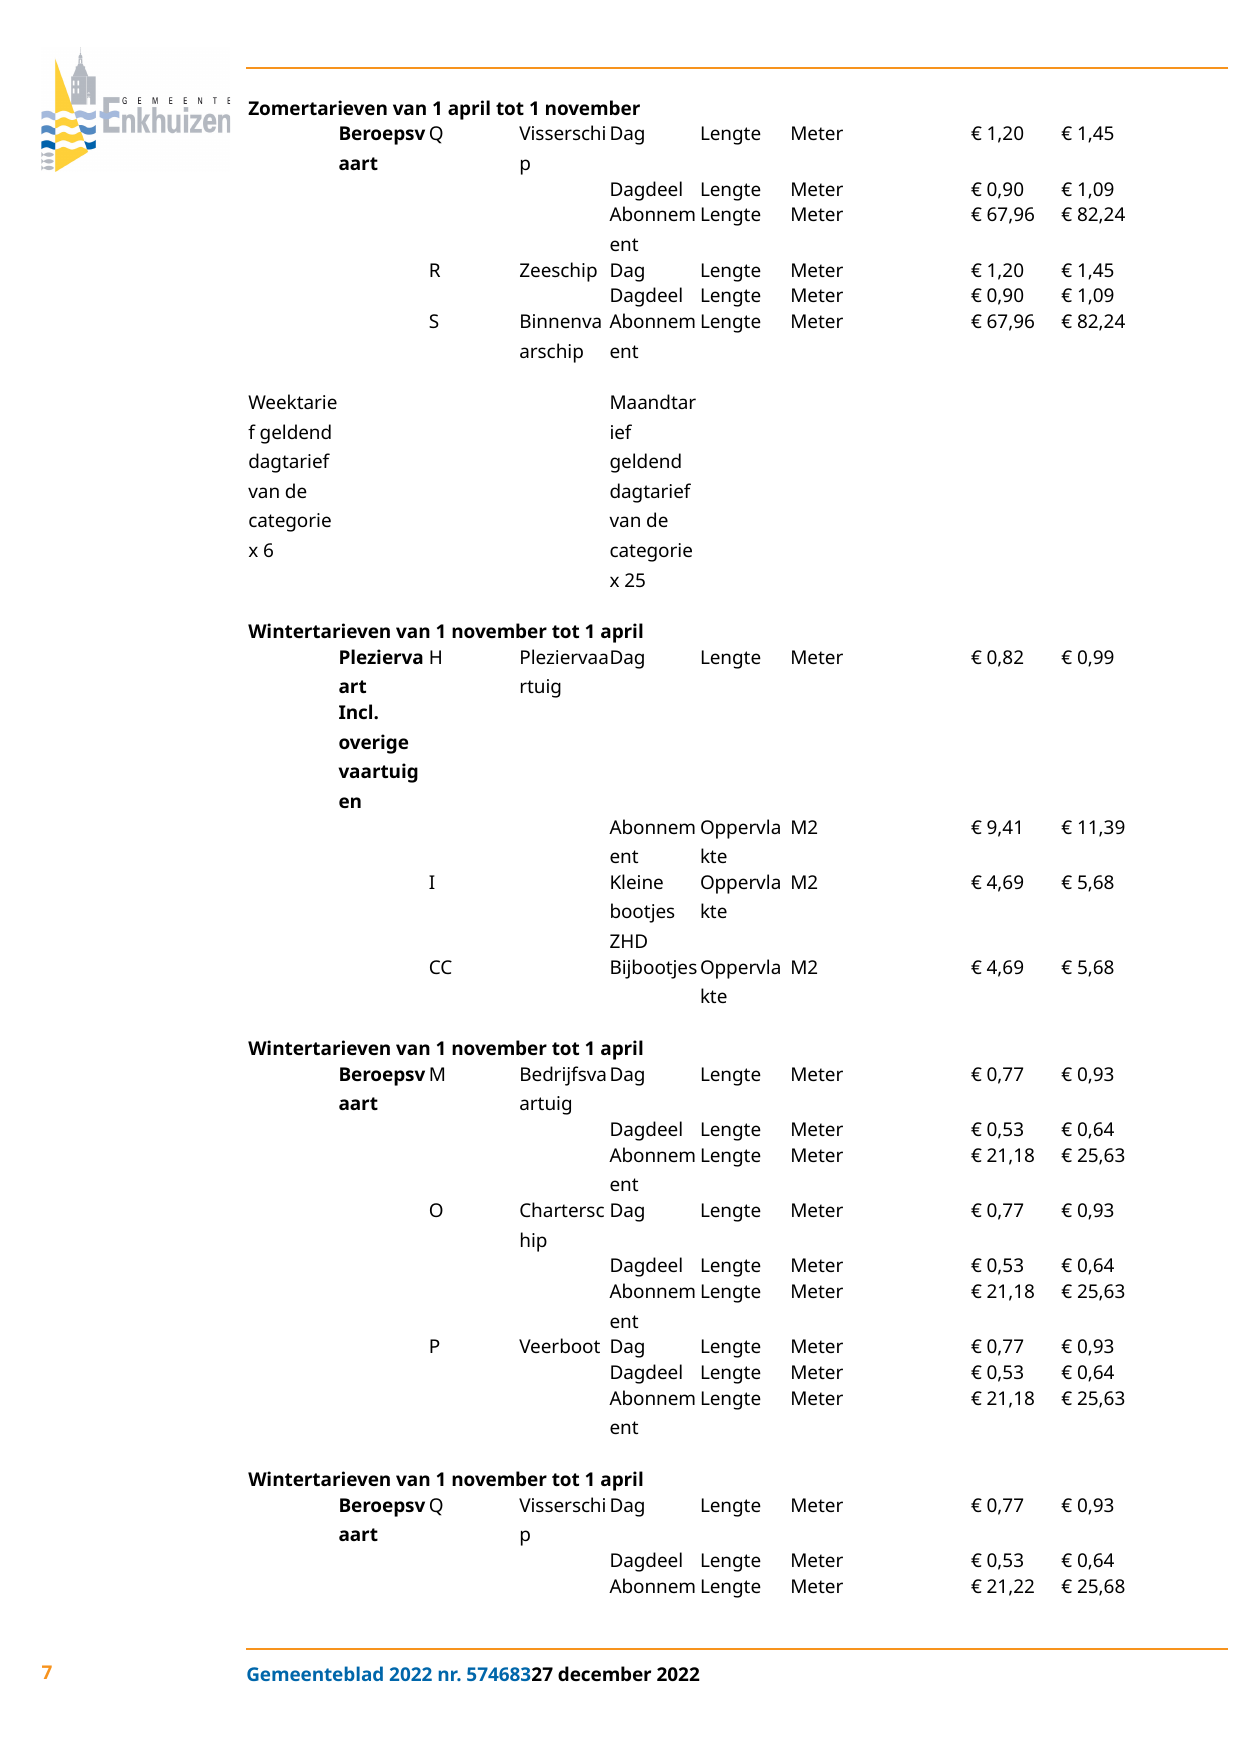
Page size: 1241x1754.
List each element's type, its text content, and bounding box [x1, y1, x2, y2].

table_cell Lengte [700, 644, 790, 699]
table_cell Lengte [700, 1573, 790, 1598]
table_cell [429, 283, 519, 308]
table_cell [881, 1547, 971, 1573]
table_cell [248, 1359, 338, 1385]
table_cell [248, 1197, 338, 1252]
table_cell € 82,24 [1061, 202, 1152, 257]
table_cell [248, 364, 1152, 389]
table_cell € 25,63 [1061, 1278, 1152, 1333]
table_cell [881, 308, 971, 364]
table_cell [248, 1116, 338, 1142]
table_cell [338, 257, 429, 283]
table_cell € 82,24 [1061, 308, 1152, 364]
table_cell Charterschip [519, 1197, 609, 1252]
table_cell Meter [790, 1253, 881, 1278]
table_cell Q [429, 121, 519, 176]
table_cell Lengte [700, 308, 790, 364]
table_cell Dagdeel [609, 1253, 700, 1278]
table_cell [700, 699, 790, 814]
table_cell € 0,93 [1061, 1061, 1152, 1116]
table_cell Lengte [700, 1385, 790, 1440]
table_cell Abonnement [609, 814, 700, 869]
table_cell Lengte [700, 1253, 790, 1278]
table_cell Dag [609, 1061, 700, 1116]
table_cell € 0,77 [971, 1197, 1061, 1252]
table_cell [338, 1278, 429, 1333]
table_cell Zomertarieven van 1 april tot 1 november [248, 95, 1152, 121]
table_cell Dagdeel [609, 1359, 700, 1385]
table_cell Lengte [700, 257, 790, 283]
table_cell Lengte [700, 1334, 790, 1359]
table_cell [248, 121, 338, 176]
table_cell Lengte [700, 1547, 790, 1573]
table_cell Meter [790, 1385, 881, 1440]
table_cell [338, 1334, 429, 1359]
table_cell € 0,99 [1061, 644, 1152, 699]
table_cell € 21,22 [971, 1573, 1061, 1598]
table_cell Meter [790, 1278, 881, 1333]
table_cell [429, 1359, 519, 1385]
table_cell [338, 1197, 429, 1252]
table_cell [881, 954, 971, 1009]
table_cell P [429, 1334, 519, 1359]
table_cell € 0,64 [1061, 1547, 1152, 1573]
table_cell H [429, 644, 519, 699]
table_cell € 0,64 [1061, 1359, 1152, 1385]
table_cell [881, 1061, 971, 1116]
table_cell [248, 1385, 338, 1440]
table_cell € 0,77 [971, 1492, 1061, 1547]
table_cell [519, 1547, 609, 1573]
table_cell Meter [790, 644, 881, 699]
table_cell [519, 1253, 609, 1278]
table_cell [519, 814, 609, 869]
table_cell [429, 1573, 519, 1598]
table_cell [519, 1359, 609, 1385]
table_cell [338, 1385, 429, 1440]
table_cell Dag [609, 1334, 700, 1359]
table_cell € 0,93 [1061, 1492, 1152, 1547]
table_cell Meter [790, 1061, 881, 1116]
table_cell € 0,77 [971, 1061, 1061, 1116]
table_cell [881, 644, 971, 699]
table_cell [519, 202, 609, 257]
table_cell Q [429, 1492, 519, 1547]
table_cell [248, 1547, 338, 1573]
table_cell [519, 954, 609, 1009]
table_cell [248, 814, 338, 869]
table_cell Meter [790, 308, 881, 364]
table_cell Abonnement [609, 1142, 700, 1197]
table_cell [881, 1142, 971, 1197]
table_cell € 0,90 [971, 283, 1061, 308]
table_cell Dagdeel [609, 1116, 700, 1142]
table_cell Abonnem [609, 1573, 700, 1598]
table_cell [881, 389, 971, 593]
table_cell [519, 176, 609, 202]
table_cell Visserschip [519, 1492, 609, 1547]
table_cell € 0,53 [971, 1547, 1061, 1573]
table_cell € 25,63 [1061, 1142, 1152, 1197]
table_cell [429, 1142, 519, 1197]
table_cell € 67,96 [971, 308, 1061, 364]
table_cell Binnenvaarschip [519, 308, 609, 364]
table_cell [429, 1278, 519, 1333]
table_cell Incl. overige vaartuigen [338, 699, 429, 814]
table_cell [429, 1253, 519, 1278]
table_cell Kleine bootjes ZHD [609, 869, 700, 954]
table_cell [881, 699, 971, 814]
table_cell Lengte [700, 1142, 790, 1197]
table_cell [248, 1573, 338, 1598]
table_cell € 21,18 [971, 1278, 1061, 1333]
table_cell [881, 1492, 971, 1547]
table_cell S [429, 308, 519, 364]
table_cell [429, 1547, 519, 1573]
table_cell [248, 1061, 338, 1116]
table_cell Abonnement [609, 1385, 700, 1440]
table_cell Wintertarieven van 1 november tot 1 april [248, 618, 1152, 644]
table_cell € 11,39 [1061, 814, 1152, 869]
table_cell Oppervlakte [700, 814, 790, 869]
table_cell € 1,45 [1061, 121, 1152, 176]
table_cell € 4,69 [971, 869, 1061, 954]
table_cell Lengte [700, 1197, 790, 1252]
table_cell [248, 1492, 338, 1547]
table_cell [881, 1385, 971, 1440]
table_cell Lengte [700, 1492, 790, 1547]
table_cell [881, 1334, 971, 1359]
table_cell [338, 954, 429, 1009]
table_cell [338, 1253, 429, 1278]
table_cell Meter [790, 1492, 881, 1547]
table_cell I [429, 869, 519, 954]
table_cell € 0,82 [971, 644, 1061, 699]
table_cell M [429, 1061, 519, 1116]
table_cell Lengte [700, 1116, 790, 1142]
table_cell [248, 1334, 338, 1359]
table_cell € 67,96 [971, 202, 1061, 257]
table_cell Dag [609, 644, 700, 699]
table_cell Lengte [700, 1061, 790, 1116]
table_cell Meter [790, 1142, 881, 1197]
table_cell [248, 1278, 338, 1333]
table_cell [519, 283, 609, 308]
table_cell [248, 283, 338, 308]
table_cell [519, 1573, 609, 1598]
table_cell [429, 176, 519, 202]
table_cell Lengte [700, 283, 790, 308]
table_cell [609, 699, 700, 814]
table_cell Lengte [700, 202, 790, 257]
table_cell Wintertarieven van 1 november tot 1 april [248, 1035, 1152, 1061]
table_cell € 0,77 [971, 1334, 1061, 1359]
table_cell [881, 121, 971, 176]
table_cell Oppervlakte [700, 869, 790, 954]
table_cell [248, 202, 338, 257]
table_cell [881, 869, 971, 954]
table_cell Beroepsvaart [338, 121, 429, 176]
table_cell Meter [790, 1197, 881, 1252]
table_cell € 0,53 [971, 1116, 1061, 1142]
table_cell [519, 1278, 609, 1333]
table_cell Dagdeel [609, 176, 700, 202]
table_cell [881, 257, 971, 283]
table_cell Meter [790, 1334, 881, 1359]
table_cell € 0,64 [1061, 1253, 1152, 1278]
table_cell [429, 814, 519, 869]
table_cell Dagdeel [609, 283, 700, 308]
table_cell [248, 699, 338, 814]
table_cell € 5,68 [1061, 954, 1152, 1009]
table_cell Abonnement [609, 202, 700, 257]
table_cell [338, 814, 429, 869]
table_cell Pleziervaartuig [519, 644, 609, 699]
table_cell [519, 1142, 609, 1197]
table_cell [338, 389, 429, 593]
table_cell [1061, 699, 1152, 814]
table_cell € 0,90 [971, 176, 1061, 202]
table_cell Meter [790, 121, 881, 176]
table_cell [338, 308, 429, 364]
table_cell € 1,09 [1061, 176, 1152, 202]
table_cell [429, 1116, 519, 1142]
table_cell Meter [790, 1359, 881, 1385]
table_cell Meter [790, 1573, 881, 1598]
table_cell [248, 1009, 1152, 1035]
table_cell € 21,18 [971, 1385, 1061, 1440]
table_cell [881, 1197, 971, 1252]
table_cell Lengte [700, 1278, 790, 1333]
table_cell € 1,09 [1061, 283, 1152, 308]
table_cell [248, 176, 338, 202]
table_cell € 5,68 [1061, 869, 1152, 954]
picture [41, 47, 231, 172]
table_cell [881, 1116, 971, 1142]
table_cell [519, 1116, 609, 1142]
table_cell [248, 869, 338, 954]
table_cell Zeeschip [519, 257, 609, 283]
table_cell [338, 1573, 429, 1598]
table_cell Visserschip [519, 121, 609, 176]
table_cell [338, 283, 429, 308]
table_cell Meter [790, 283, 881, 308]
table_cell [881, 1253, 971, 1278]
table_cell [790, 389, 881, 593]
table_cell Wintertarieven van 1 november tot 1 april [248, 1466, 1152, 1492]
table_cell € 25,63 [1061, 1385, 1152, 1440]
table_cell Dag [609, 257, 700, 283]
table_cell € 25,68 [1061, 1573, 1152, 1598]
table_cell [881, 814, 971, 869]
table_cell [429, 202, 519, 257]
table_cell € 21,18 [971, 1142, 1061, 1197]
table_cell Dag [609, 1197, 700, 1252]
table_cell [881, 1278, 971, 1333]
table_cell M2 [790, 954, 881, 1009]
table_cell € 0,93 [1061, 1197, 1152, 1252]
table_cell [248, 308, 338, 364]
table_cell Veerboot [519, 1334, 609, 1359]
table_cell [519, 389, 609, 593]
table_cell [881, 1359, 971, 1385]
table_cell [881, 283, 971, 308]
table_cell Dag [609, 121, 700, 176]
table_cell [338, 1547, 429, 1573]
table_cell Dagdeel [609, 1547, 700, 1573]
table_cell [700, 389, 790, 593]
table_cell [248, 1253, 338, 1278]
table_cell M2 [790, 869, 881, 954]
table_cell [338, 1116, 429, 1142]
table_cell [429, 699, 519, 814]
table_cell [248, 644, 338, 699]
table_cell [338, 202, 429, 257]
table_cell Abonnement [609, 1278, 700, 1333]
table_cell Lengte [700, 176, 790, 202]
table_cell [248, 257, 338, 283]
table_cell [971, 699, 1061, 814]
table_cell CC [429, 954, 519, 1009]
table_cell Beroepsvaart [338, 1061, 429, 1116]
table_cell € 9,41 [971, 814, 1061, 869]
table_cell O [429, 1197, 519, 1252]
table_cell Meter [790, 257, 881, 283]
table_cell Meter [790, 202, 881, 257]
table_cell Bedrijfsvaartuig [519, 1061, 609, 1116]
table_cell [519, 1385, 609, 1440]
table_cell € 1,45 [1061, 257, 1152, 283]
table_cell € 0,53 [971, 1253, 1061, 1278]
table_cell [338, 1142, 429, 1197]
table_cell Maandtarief geldend dagtarief van de categorie x 25 [609, 389, 700, 593]
table_cell € 1,20 [971, 257, 1061, 283]
table_cell Meter [790, 1547, 881, 1573]
table_cell Bijbootjes [609, 954, 700, 1009]
table_cell [338, 869, 429, 954]
table_cell Lengte [700, 1359, 790, 1385]
table_cell Dag [609, 1492, 700, 1547]
table_cell [519, 869, 609, 954]
table_cell [429, 389, 519, 593]
table_cell Meter [790, 176, 881, 202]
table_cell R [429, 257, 519, 283]
table_cell [338, 176, 429, 202]
table_cell € 0,53 [971, 1359, 1061, 1385]
table_cell M2 [790, 814, 881, 869]
table_cell € 0,64 [1061, 1116, 1152, 1142]
table_cell Oppervlakte [700, 954, 790, 1009]
table_cell [338, 1359, 429, 1385]
table_cell Beroepsvaart [338, 1492, 429, 1547]
table_cell [1061, 389, 1152, 593]
table_cell € 0,93 [1061, 1334, 1152, 1359]
table_cell € 4,69 [971, 954, 1061, 1009]
table_cell [248, 1440, 1152, 1466]
table_cell Abonnement [609, 308, 700, 364]
table_cell [971, 389, 1061, 593]
table_cell [881, 202, 971, 257]
table_cell € 1,20 [971, 121, 1061, 176]
table_cell [248, 954, 338, 1009]
table_cell [790, 699, 881, 814]
table_cell Pleziervaart [338, 644, 429, 699]
table_cell [429, 1385, 519, 1440]
table_cell Meter [790, 1116, 881, 1142]
table_cell [881, 1573, 971, 1598]
table_cell [248, 1142, 338, 1197]
table_cell Weektarief geldend dagtarief van de categorie x 6 [248, 389, 338, 593]
table_cell [519, 699, 609, 814]
table_cell Lengte [700, 121, 790, 176]
table_cell [248, 593, 1152, 618]
table_cell [881, 176, 971, 202]
